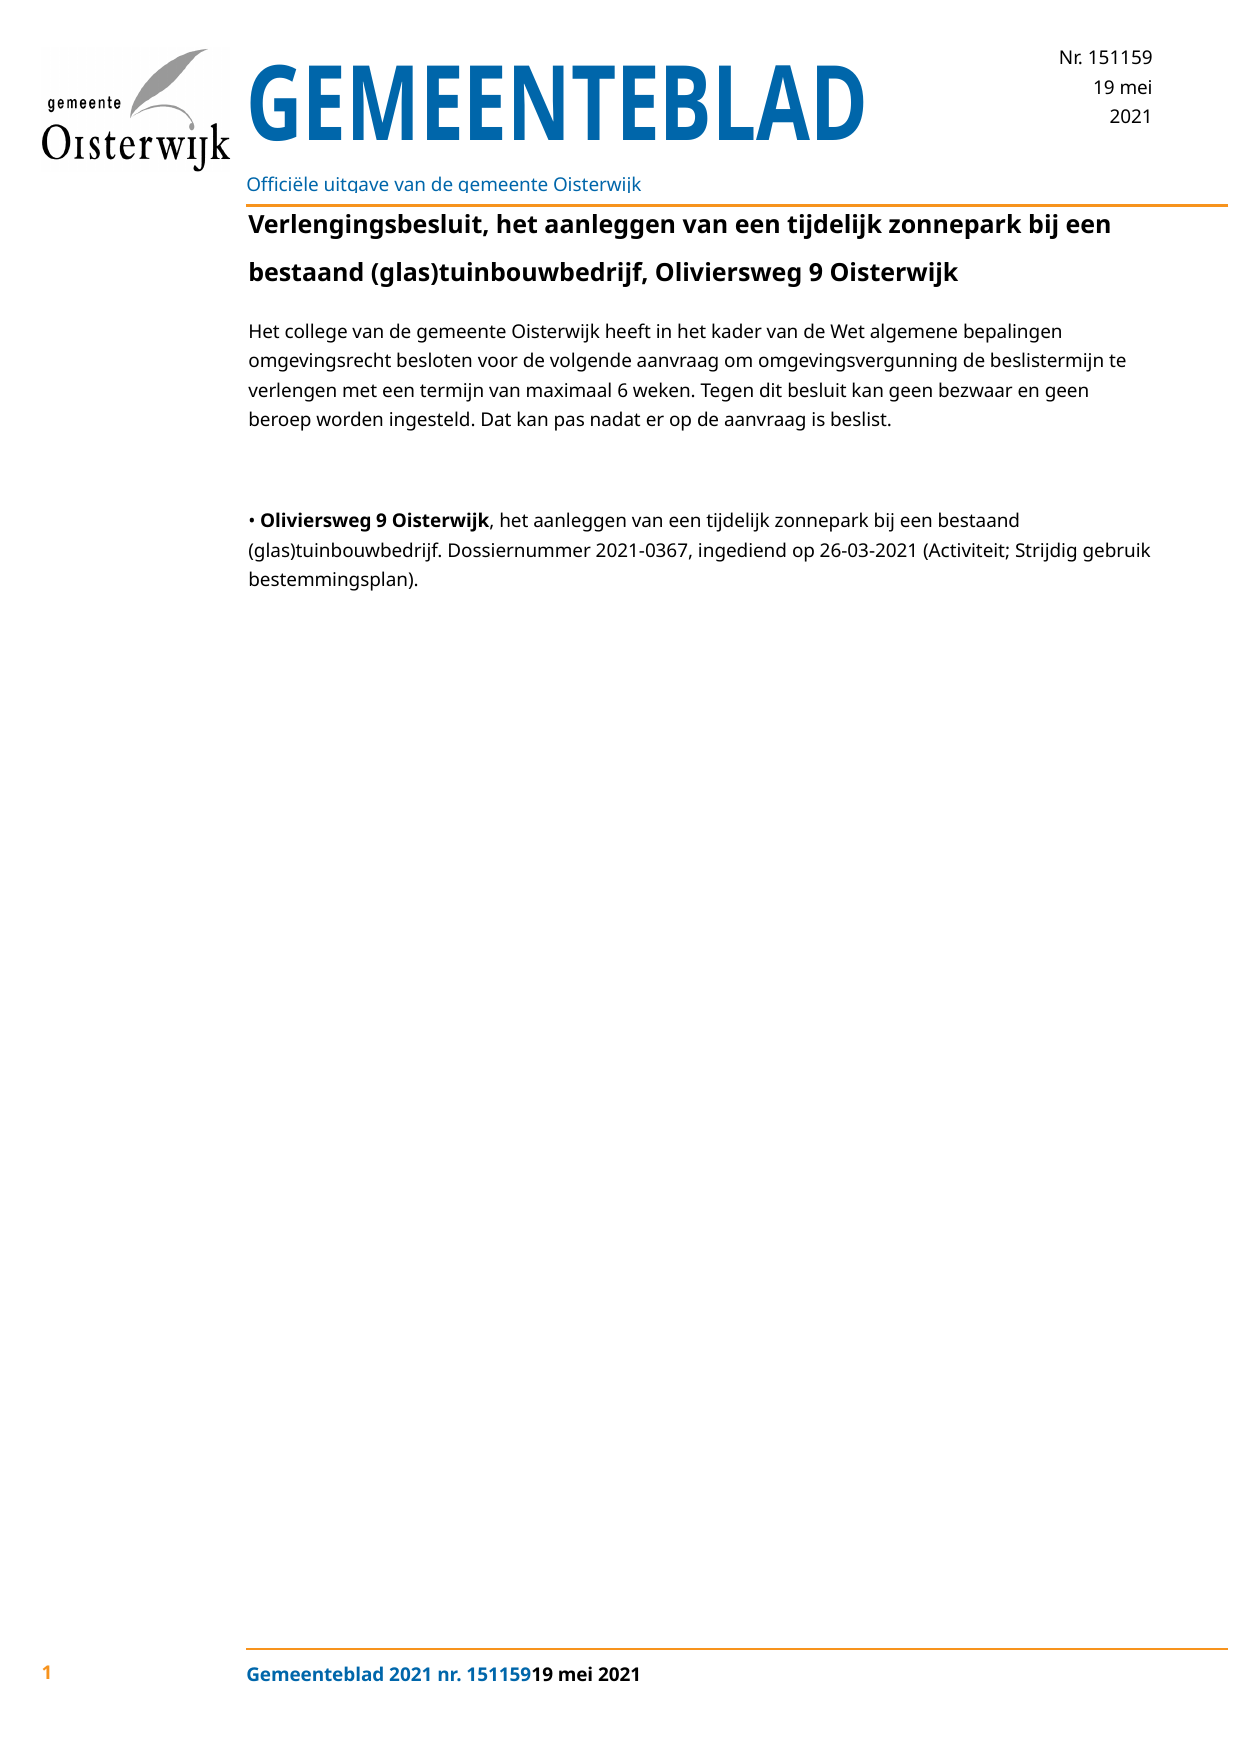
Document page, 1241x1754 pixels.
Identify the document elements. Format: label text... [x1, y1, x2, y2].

text • Oliviersweg 9 Oisterwijk, het aanleggen van een tijdelijk zonnepark bij een bestaand (glas)tuinbouwbedrijf. Dossiernummer 2021-0367, ingediend op 26-03-2021 (Activiteit; Strijdig gebruik bestemmingsplan). [248, 507, 1152, 592]
text Het college van de gemeente Oisterwijk heeft in het kader van de Wet algemene bepalingen omgevingsrecht besloten voor de volgende aanvraag om omgevingsvergunning de beslistermijn te verlengen met een termijn van maximaal 6 weken. Tegen dit besluit kan geen bezwaar en geen beroep worden ingesteld. Dat kan pas nadat er op de aanvraag is beslist. [248, 318, 1152, 432]
text Verlengingsbesluit, het aanleggen van een tijdelijk zonnepark bij een bestaand (glas)tuinbouwbedrijf, Oliviersweg 9 Oisterwijk [248, 207, 1152, 288]
picture [41, 47, 231, 172]
